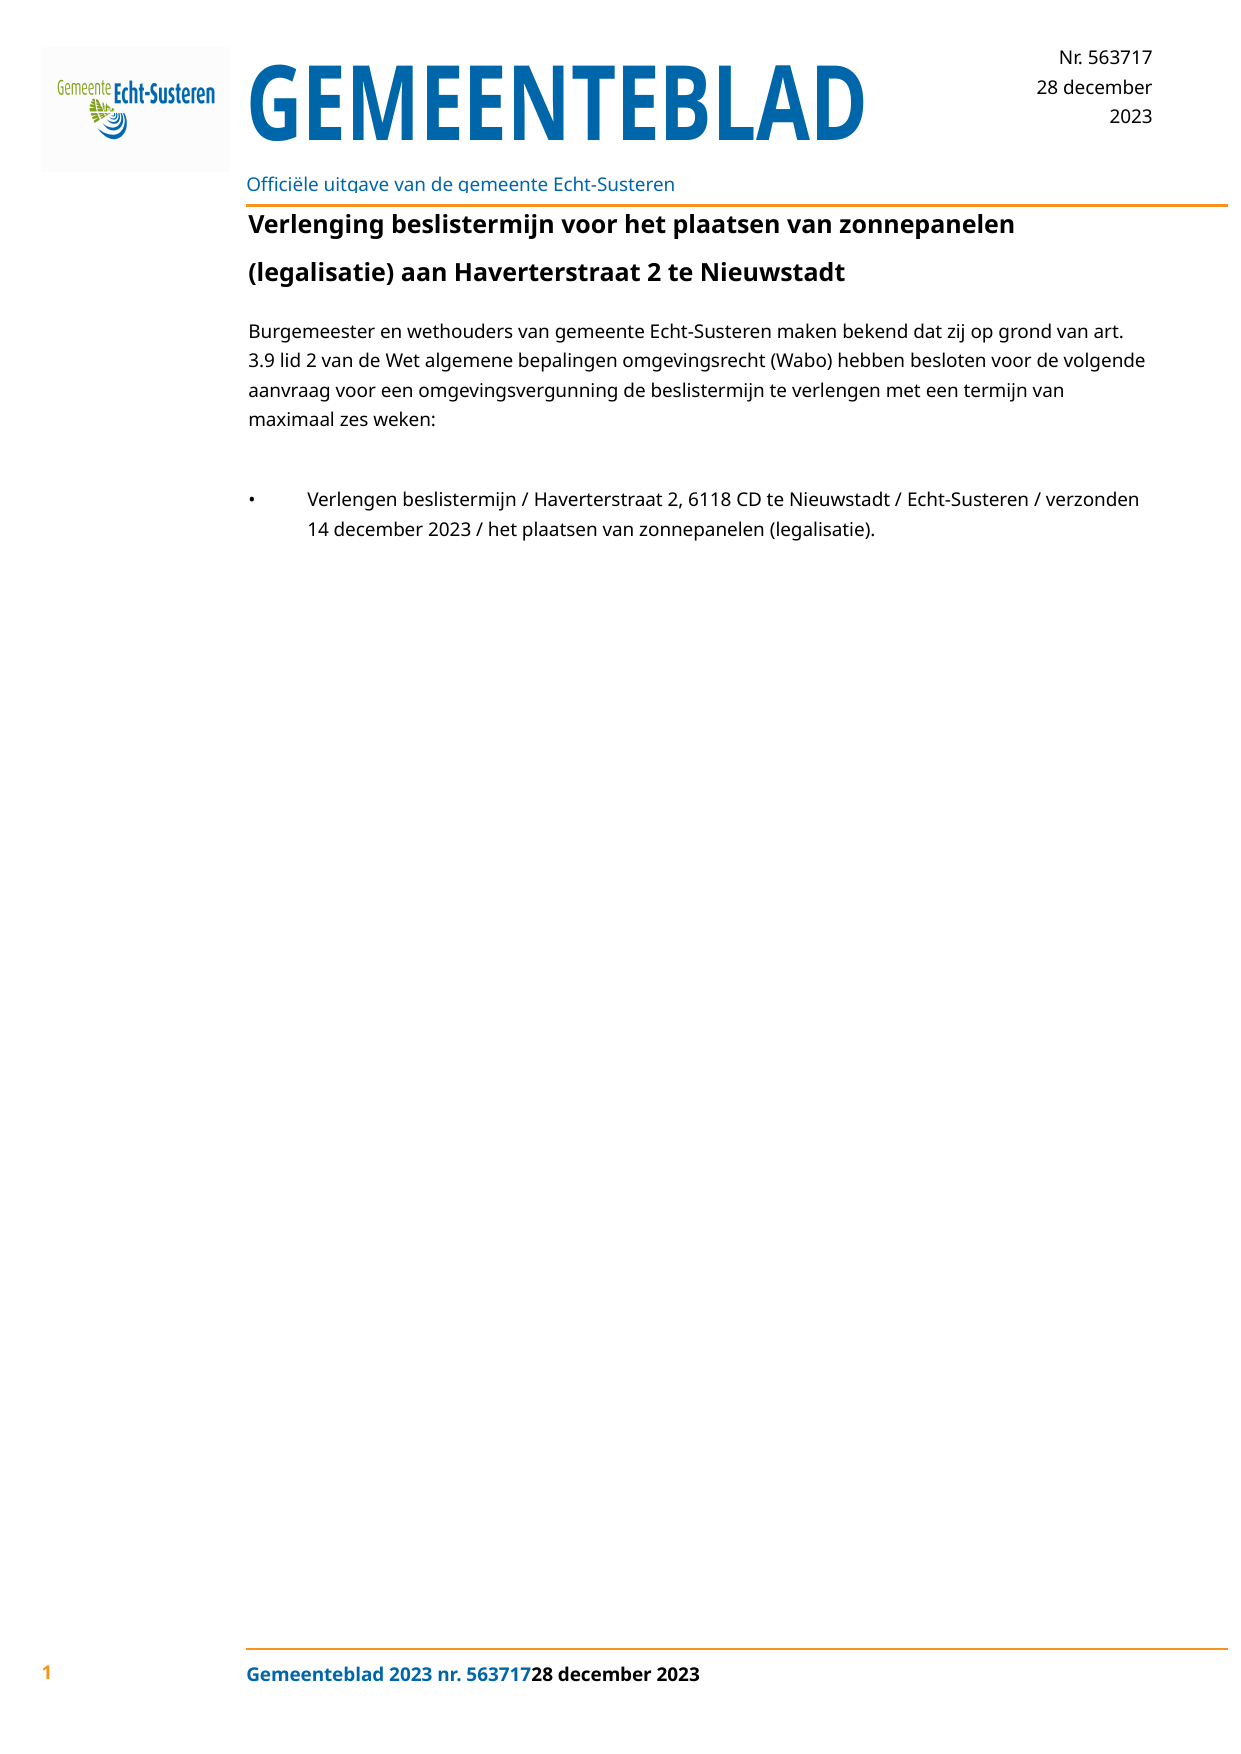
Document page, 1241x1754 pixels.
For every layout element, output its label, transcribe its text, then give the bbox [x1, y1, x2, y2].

picture [41, 47, 231, 172]
text Verlenging beslistermijn voor het plaatsen van zonnepanelen (legalisatie) aan Haverterstraat 2 te Nieuwstadt [248, 207, 1152, 288]
list Verlengen beslistermijn / Haverterstraat 2, 6118 CD te Nieuwstadt / Echt-Susteren / verzonden 14 december 2023 / het plaatsen van zonnepanelen (legalisatie). [248, 487, 1152, 542]
text Burgemeester en wethouders van gemeente Echt-Susteren maken bekend dat zij op grond van art. 3.9 lid 2 van de Wet algemene bepalingen omgevingsrecht (Wabo) hebben besloten voor de volgende aanvraag voor een omgevingsvergunning de beslistermijn te verlengen met een termijn van maximaal zes weken: [248, 318, 1152, 432]
